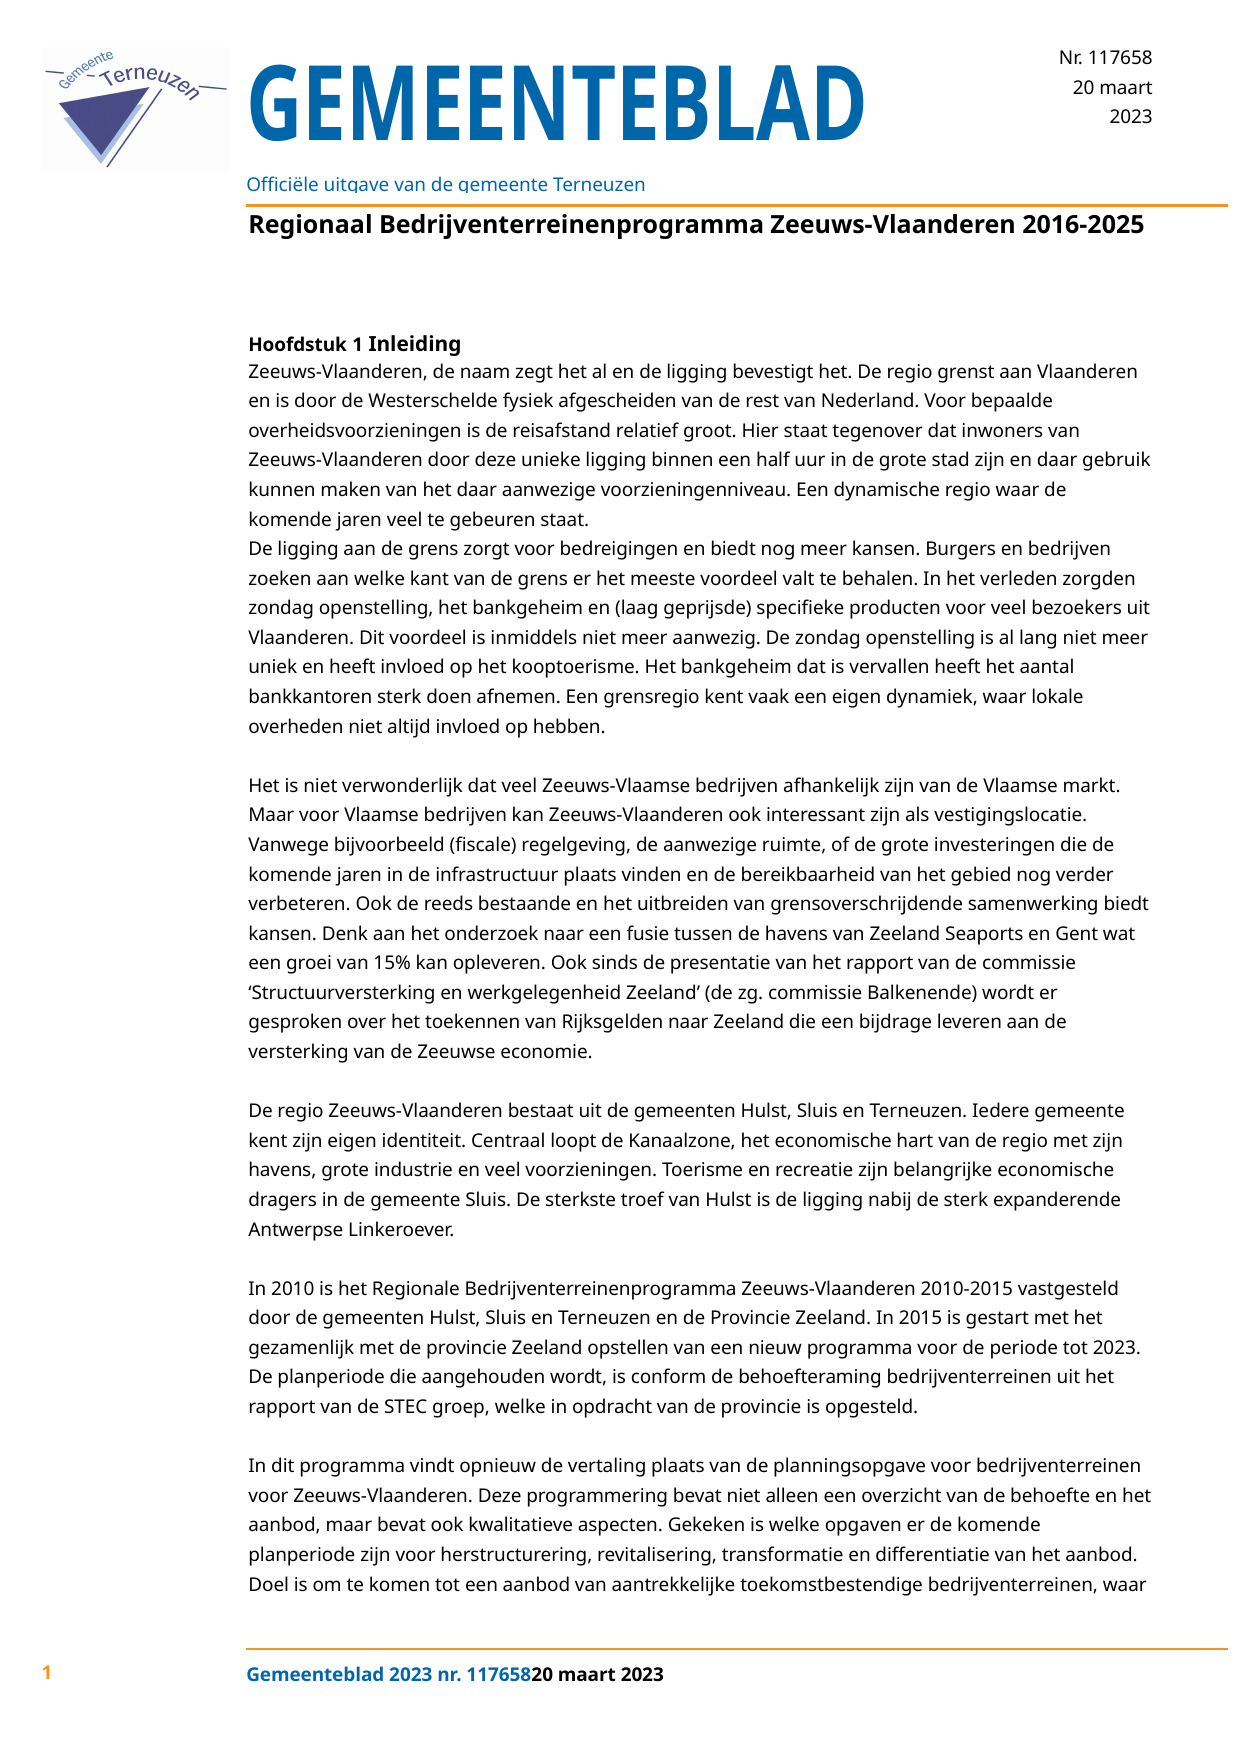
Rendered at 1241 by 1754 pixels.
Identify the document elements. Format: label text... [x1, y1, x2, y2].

text Regionaal Bedrijventerreinenprogramma Zeeuws-Vlaanderen 2016-2025 [248, 207, 1152, 241]
text Zeeuws-Vlaanderen, de naam zegt het al en de ligging bevestigt het. De regio grenst aan Vlaanderen en is door de Westerschelde fysiek afgescheiden van de rest van Nederland. Voor bepaalde overheidsvoorzieningen is de reisafstand relatief groot. Hier staat tegenover dat inwoners van Zeeuws-Vlaanderen door deze unieke ligging binnen een half uur in de grote stad zijn en daar gebruik kunnen maken van het daar aanwezige voorzieningenniveau. Een dynamische regio waar de komende jaren veel te gebeuren staat. [248, 358, 1152, 532]
picture [41, 47, 231, 172]
text De ligging aan de grens zorgt voor bedreigingen en biedt nog meer kansen. Burgers en bedrijven zoeken aan welke kant van de grens er het meeste voordeel valt te behalen. In het verleden zorgden zondag openstelling, het bankgeheim en (laag geprijsde) specifieke producten voor veel bezoekers uit Vlaanderen. Dit voordeel is inmiddels niet meer aanwezig. De zondag openstelling is al lang niet meer uniek en heeft invloed op het kooptoerisme. Het bankgeheim dat is vervallen heeft het aantal bankkantoren sterk doen afnemen. Een grensregio kent vaak een eigen dynamiek, waar lokale overheden niet altijd invloed op hebben. [248, 535, 1152, 739]
text Het is niet verwonderlijk dat veel Zeeuws-Vlaamse bedrijven afhankelijk zijn van de Vlaamse markt. Maar voor Vlaamse bedrijven kan Zeeuws-Vlaanderen ook interessant zijn als vestigingslocatie. Vanwege bijvoorbeeld (fiscale) regelgeving, de aanwezige ruimte, of de grote investeringen die de komende jaren in de infrastructuur plaats vinden en de bereikbaarheid van het gebied nog verder verbeteren. Ook de reeds bestaande en het uitbreiden van grensoverschrijdende samenwerking biedt kansen. Denk aan het onderzoek naar een fusie tussen de havens van Zeeland Seaports en Gent wat een groei van 15% kan opleveren. Ook sinds de presentatie van het rapport van de commissie ‘Structuurversterking en werkgelegenheid Zeeland’ (de zg. commissie Balkenende) wordt er gesproken over het toekennen van Rijksgelden naar Zeeland die een bijdrage leveren aan de versterking van de Zeeuwse economie. [248, 772, 1152, 1064]
text Hoofdstuk 1 Inleiding [248, 329, 1152, 358]
text In 2010 is het Regionale Bedrijventerreinenprogramma Zeeuws-Vlaanderen 2010-2015 vastgesteld door de gemeenten Hulst, Sluis en Terneuzen en de Provincie Zeeland. In 2015 is gestart met het gezamenlijk met de provincie Zeeland opstellen van een nieuw programma voor de periode tot 2023. De planperiode die aangehouden wordt, is conform de behoefteraming bedrijventerreinen uit het rapport van de STEC groep, welke in opdracht van de provincie is opgesteld. [248, 1275, 1152, 1419]
text In dit programma vindt opnieuw de vertaling plaats van de planningsopgave voor bedrijventerreinen voor Zeeuws-Vlaanderen. Deze programmering bevat niet alleen een overzicht van de behoefte en het aanbod, maar bevat ook kwalitatieve aspecten. Gekeken is welke opgaven er de komende planperiode zijn voor herstructurering, revitalisering, transformatie en differentiatie van het aanbod. Doel is om te komen tot een aanbod van aantrekkelijke toekomstbestendige bedrijventerreinen, waar [248, 1452, 1152, 1597]
text De regio Zeeuws-Vlaanderen bestaat uit de gemeenten Hulst, Sluis en Terneuzen. Iedere gemeente kent zijn eigen identiteit. Centraal loopt de Kanaalzone, het economische hart van de regio met zijn havens, grote industrie en veel voorzieningen. Toerisme en recreatie zijn belangrijke economische dragers in de gemeente Sluis. De sterkste troef van Hulst is de ligging nabij de sterk expanderende Antwerpse Linkeroever. [248, 1097, 1152, 1242]
